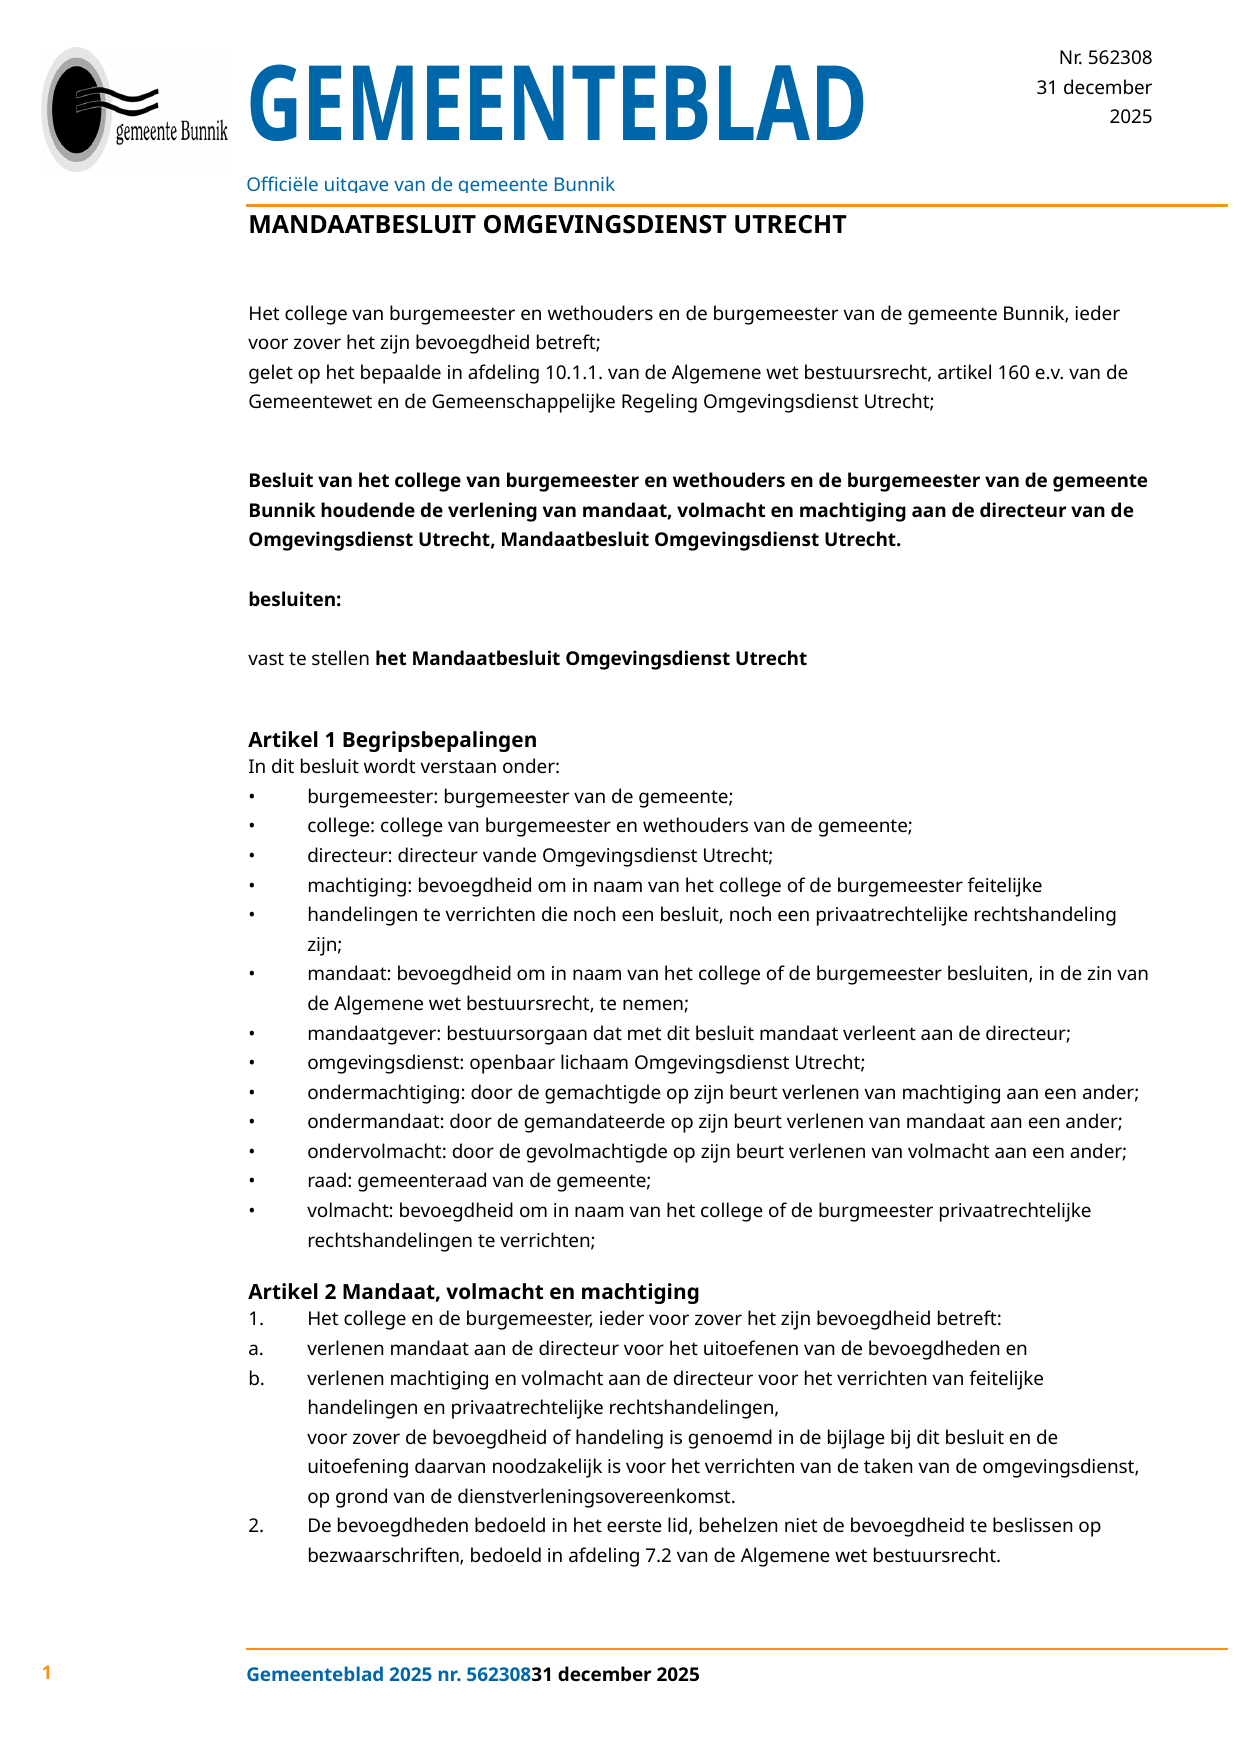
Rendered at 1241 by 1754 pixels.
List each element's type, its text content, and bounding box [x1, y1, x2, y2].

list machtiging: bevoegdheid om in naam van het college of de burgemeester feitelijke [248, 872, 1152, 897]
list Het college en de burgemeester, ieder voor zover het zijn bevoegdheid betreft: [248, 1306, 1152, 1331]
list voor zover de bevoegdheid of handeling is genoemd in de bijlage bij dit besluit en de uitoefening daarvan noodzakelijk is voor het verrichten van de taken van de omgevingsdienst, op grond van de dienstverleningsovereenkomst. [248, 1424, 1152, 1509]
list omgevingsdienst: openbaar lichaam Omgevingsdienst Utrecht; [248, 1049, 1152, 1075]
list ondermachtiging: door de gemachtigde op zijn beurt verlenen van machtiging aan een ander; [248, 1079, 1152, 1104]
list directeur: directeur vande Omgevingsdienst Utrecht; [248, 842, 1152, 868]
list verlenen machtiging en volmacht aan de directeur voor het verrichten van feitelijke handelingen en privaatrechtelijke rechtshandelingen, [248, 1365, 1152, 1420]
list ondermandaat: door de gemandateerde op zijn beurt verlenen van mandaat aan een ander; [248, 1108, 1152, 1134]
text Artikel 1 Begripsbepalingen [248, 725, 1152, 753]
list mandaat: bevoegdheid om in naam van het college of de burgemeester besluiten, in de zin van de Algemene wet bestuursrecht, te nemen; [248, 961, 1152, 1016]
text vast te stellen het Mandaatbesluit Omgevingsdienst Utrecht [248, 645, 1152, 671]
text Besluit van het college van burgemeester en wethouders en de burgemeester van de gemeente Bunnik houdende de verlening van mandaat, volmacht en machtiging aan de directeur van de Omgevingsdienst Utrecht, Mandaatbesluit Omgevingsdienst Utrecht. [248, 467, 1152, 552]
list De bevoegdheden bedoeld in het eerste lid, behelzen niet de bevoegdheid te beslissen op bezwaarschriften, bedoeld in afdeling 7.2 van de Algemene wet bestuursrecht. [248, 1513, 1152, 1568]
text MANDAATBESLUIT OMGEVINGSDIENST UTRECHT [248, 207, 1152, 241]
list raad: gemeenteraad van de gemeente; [248, 1168, 1152, 1193]
list handelingen te verrichten die noch een besluit, noch een privaatrechtelijke rechtshandeling zijn; [248, 901, 1152, 957]
list college: college van burgemeester en wethouders van de gemeente; [248, 813, 1152, 838]
text In dit besluit wordt verstaan onder: [248, 753, 1152, 779]
text besluiten: [248, 586, 1152, 612]
list verlenen mandaat aan de directeur voor het uitoefenen van de bevoegdheden en [248, 1335, 1152, 1361]
list volmacht: bevoegdheid om in naam van het college of de burgmeester privaatrechtelijke rechtshandelingen te verrichten; [248, 1197, 1152, 1252]
list ondervolmacht: door de gevolmachtigde op zijn beurt verlenen van volmacht aan een ander; [248, 1138, 1152, 1164]
text Artikel 2 Mandaat, volmacht en machtiging [248, 1277, 1152, 1306]
list mandaatgever: bestuursorgaan dat met dit besluit mandaat verleent aan de directeur; [248, 1020, 1152, 1045]
text Het college van burgemeester en wethouders en de burgemeester van de gemeente Bunnik, ieder voor zover het zijn bevoegdheid betreft; [248, 300, 1152, 355]
list burgemeester: burgemeester van de gemeente; [248, 783, 1152, 809]
text gelet op het bepaalde in afdeling 10.1.1. van de Algemene wet bestuursrecht, artikel 160 e.v. van de Gemeentewet en de Gemeenschappelijke Regeling Omgevingsdienst Utrecht; [248, 359, 1152, 414]
picture [41, 47, 231, 172]
